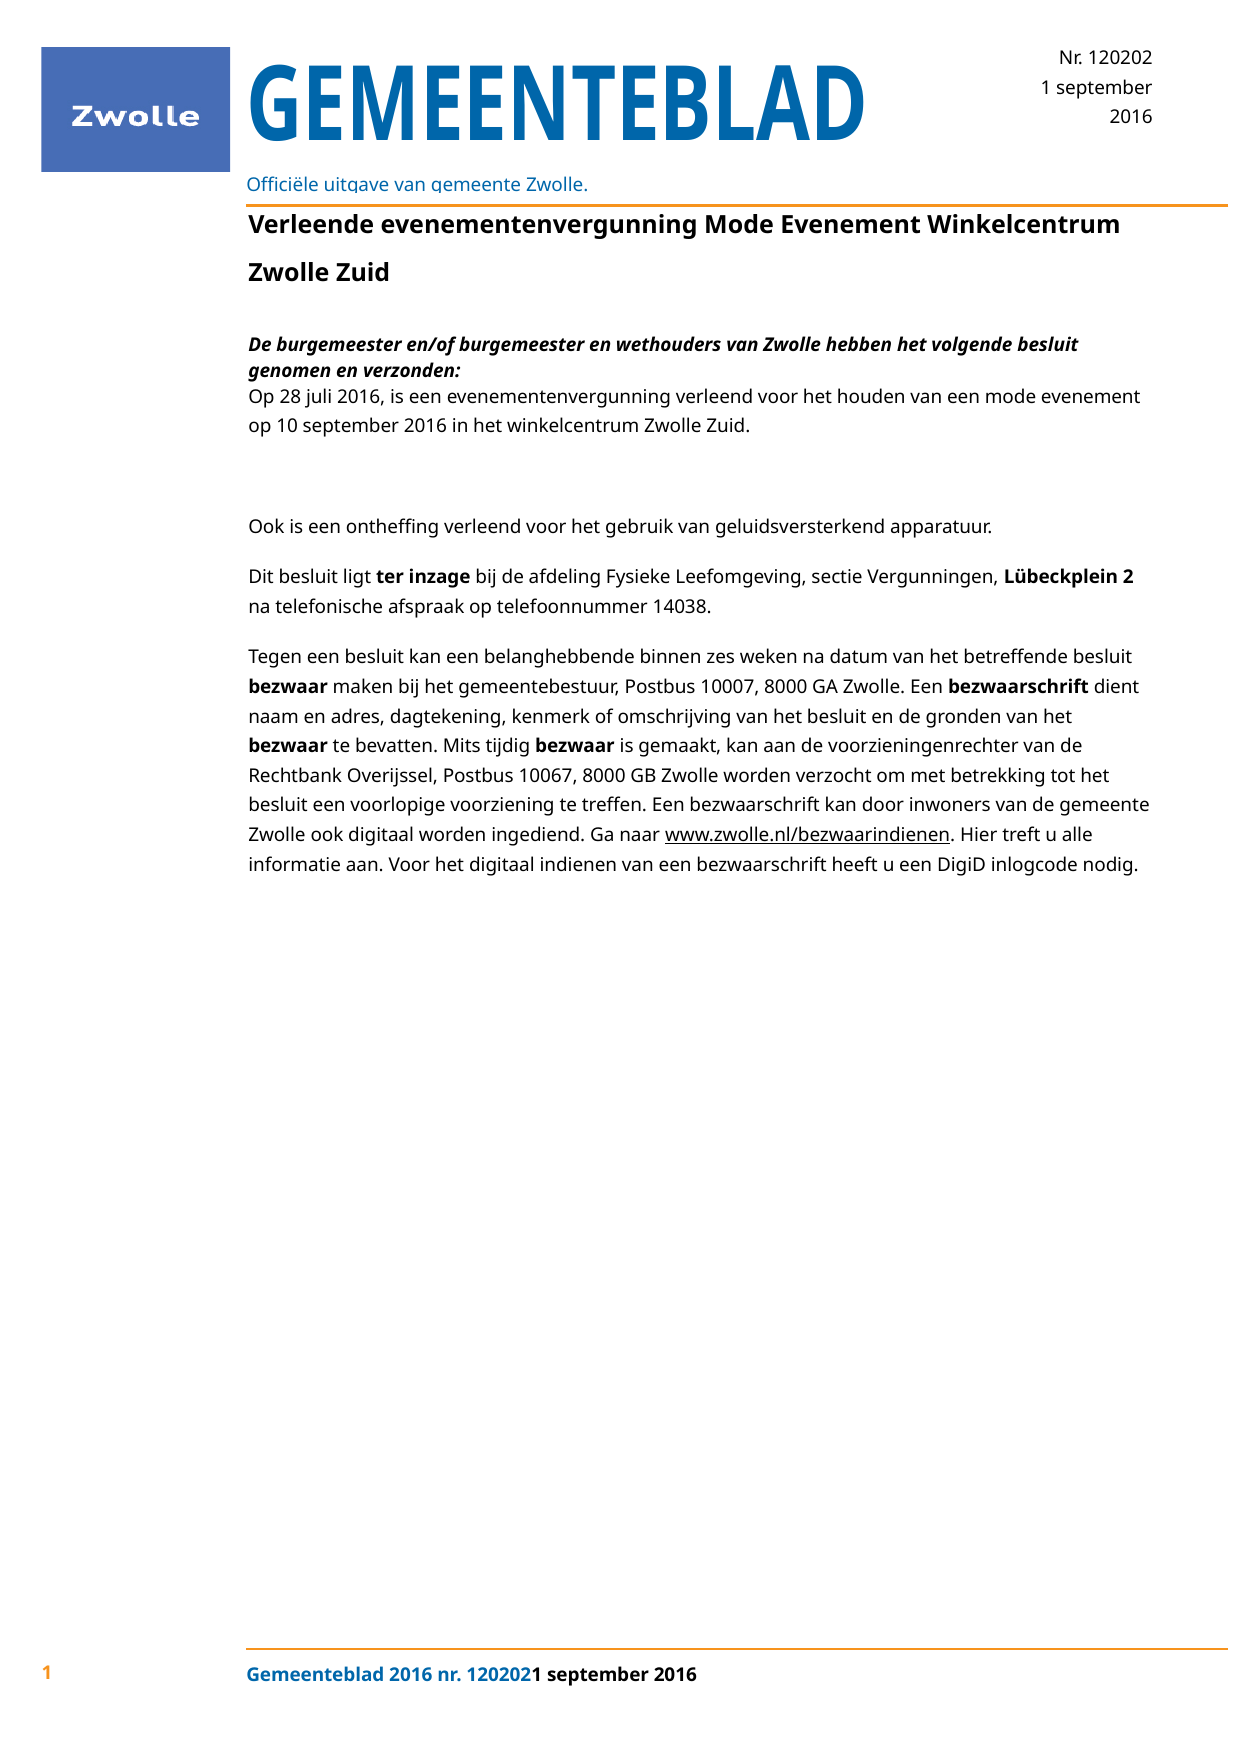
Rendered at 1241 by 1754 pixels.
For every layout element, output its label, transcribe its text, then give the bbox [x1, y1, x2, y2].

text De burgemeester en/of burgemeester en wethouders van Zwolle hebben het volgende besluit genomen en verzonden: [248, 331, 1152, 383]
picture [41, 47, 231, 172]
text Dit besluit ligt ter inzage bij de afdeling Fysieke Leefomgeving, sectie Vergunningen, Lübeckplein 2 na telefonische afspraak op telefoonnummer 14038. [248, 564, 1152, 619]
text Op 28 juli 2016, is een evenementenvergunning verleend voor het houden van een mode evenement op 10 september 2016 in het winkelcentrum Zwolle Zuid. [248, 383, 1152, 438]
text Verleende evenementenvergunning Mode Evenement Winkelcentrum Zwolle Zuid [248, 207, 1152, 288]
text Tegen een besluit kan een belanghebbende binnen zes weken na datum van het betreffende besluit bezwaar maken bij het gemeentebestuur, Postbus 10007, 8000 GA Zwolle. Een bezwaarschrift dient naam en adres, dagtekening, kenmerk of omschrijving van het besluit en de gronden van het bezwaar te bevatten. Mits tijdig bezwaar is gemaakt, kan aan de voorzieningenrechter van de Rechtbank Overijssel, Postbus 10067, 8000 GB Zwolle worden verzocht om met betrekking tot het besluit een voorlopige voorziening te treffen. Een bezwaarschrift kan door inwoners van de gemeente Zwolle ook digitaal worden ingediend. Ga naar www.zwolle.nl/bezwaarindienen. Hier treft u alle informatie aan. Voor het digitaal indienen van een bezwaarschrift heeft u een DigiD inlogcode nodig. [248, 644, 1152, 877]
text Ook is een ontheffing verleend voor het gebruik van geluidsversterkend apparatuur. [248, 513, 1152, 539]
